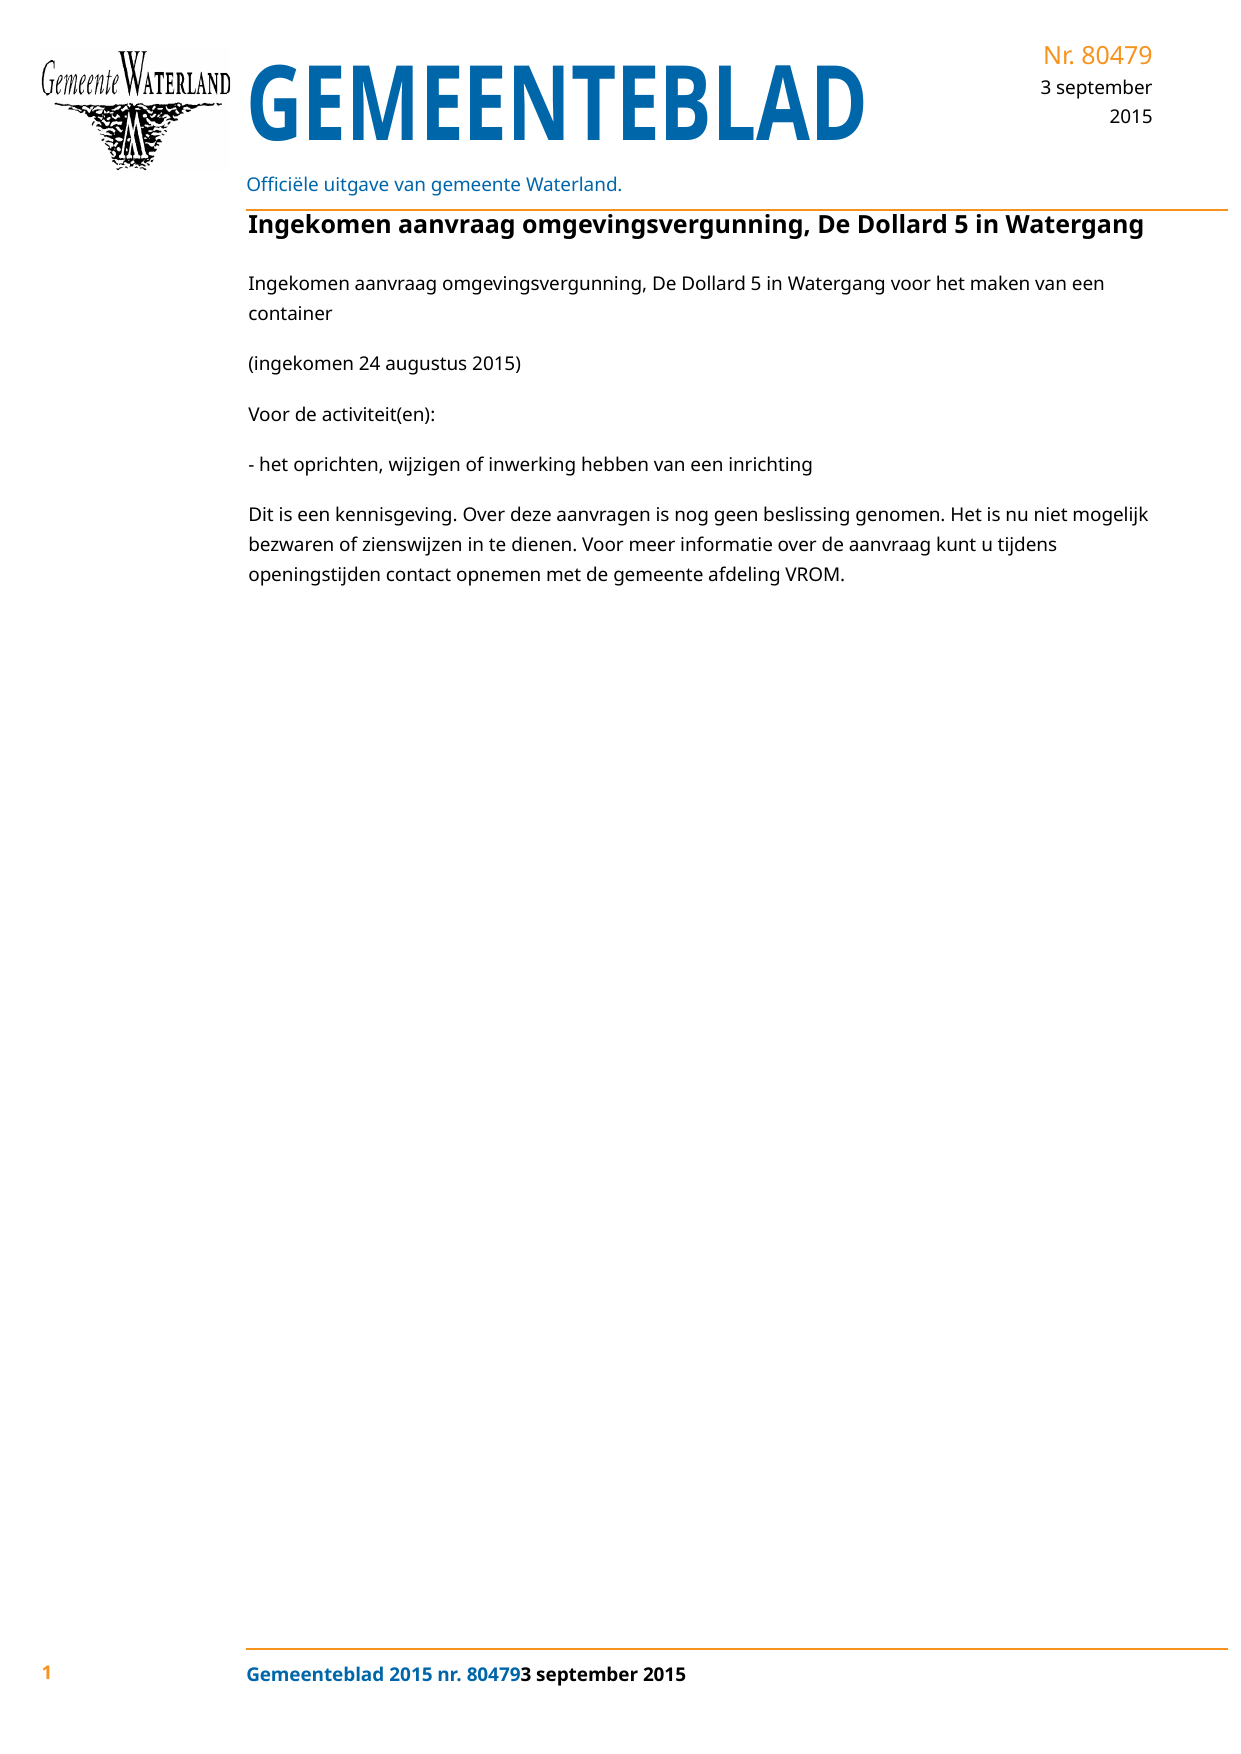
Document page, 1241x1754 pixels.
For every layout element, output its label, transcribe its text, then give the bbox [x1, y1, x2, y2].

text - het oprichten, wijzigen of inwerking hebben van een inrichting [248, 451, 1152, 477]
text Voor de activiteit(en): [248, 401, 1152, 426]
text Dit is een kennisgeving. Over deze aanvragen is nog geen beslissing genomen. Het is nu niet mogelijk bezwaren of zienswijzen in te dienen. Voor meer informatie over de aanvraag kunt u tijdens openingstijden contact opnemen met de gemeente afdeling VROM. [248, 502, 1152, 586]
text Ingekomen aanvraag omgevingsvergunning, De Dollard 5 in Watergang [248, 211, 1152, 241]
picture [41, 47, 231, 172]
text (ingekomen 24 augustus 2015) [248, 350, 1152, 376]
text Ingekomen aanvraag omgevingsvergunning, De Dollard 5 in Watergang voor het maken van een container [248, 270, 1152, 326]
